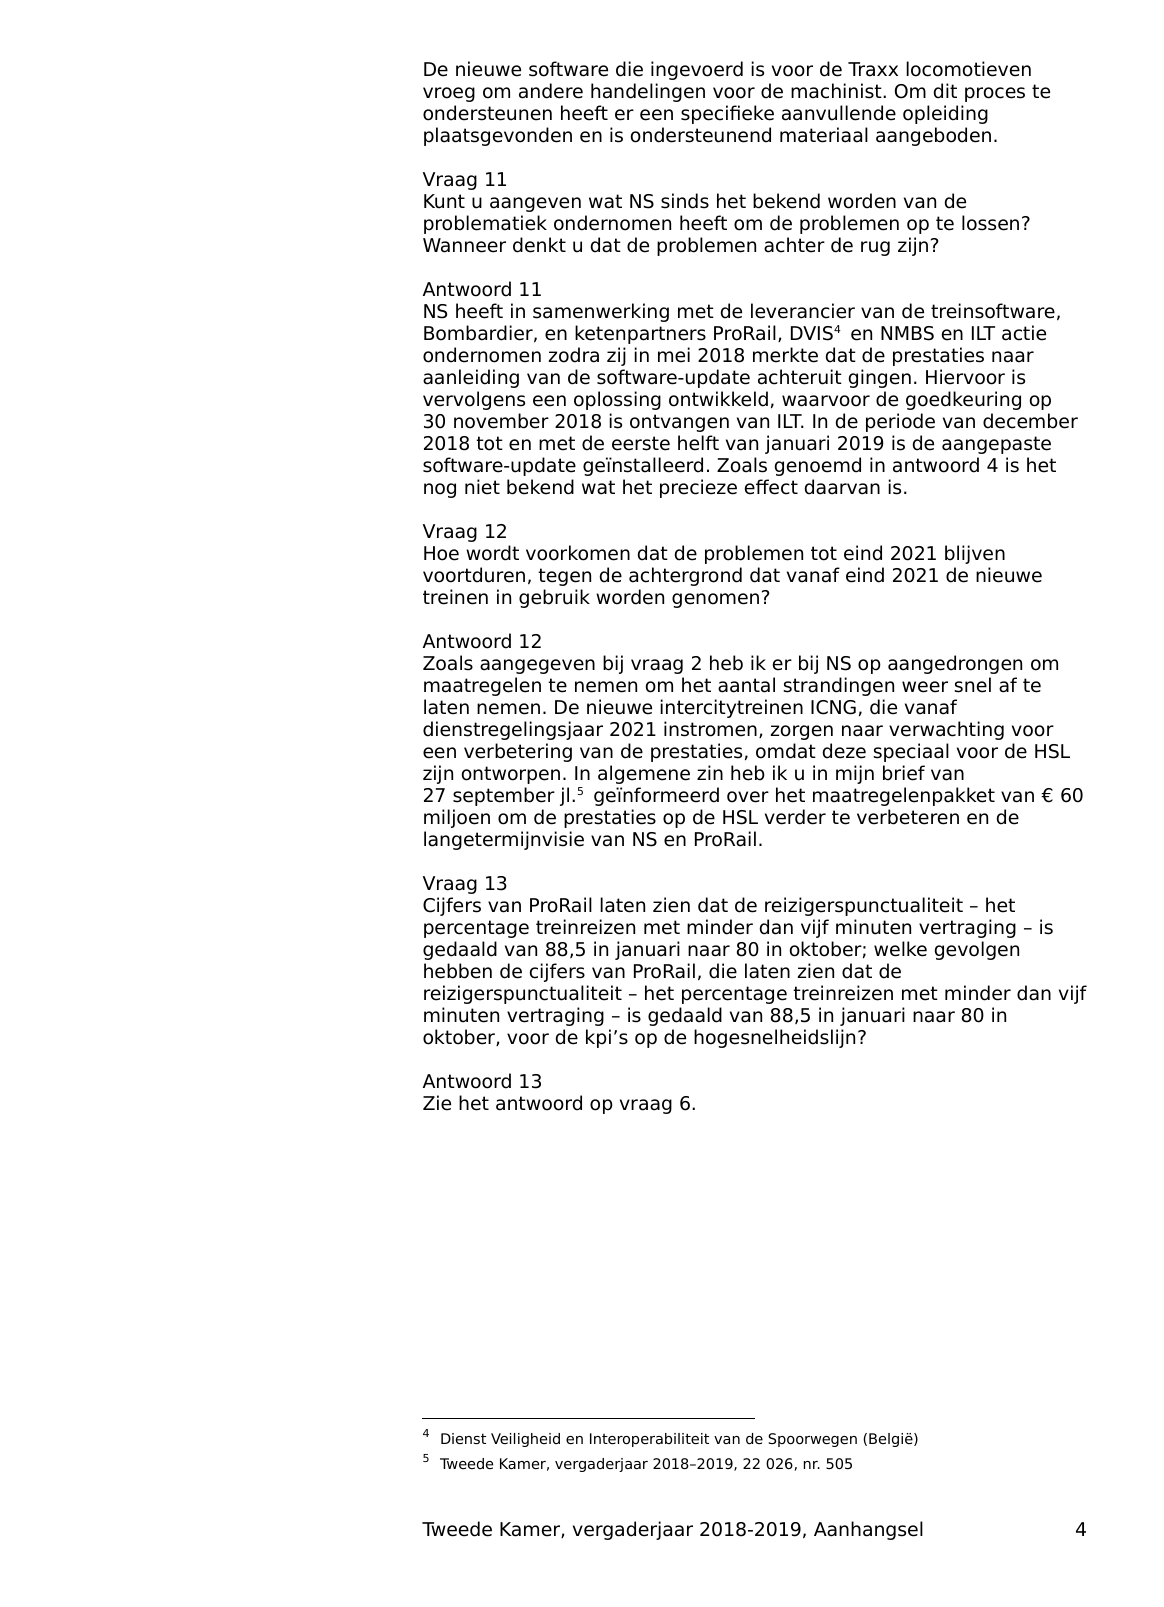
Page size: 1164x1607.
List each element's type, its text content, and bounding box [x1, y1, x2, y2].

text De nieuwe software die ingevoerd is voor de Traxx locomotieven vroeg om andere handelingen voor de machinist. Om dit proces te ondersteunen heeft er een specifieke aanvullende opleiding plaatsgevonden en is ondersteunend materiaal aangeboden. [422, 59, 1087, 147]
text Antwoord 13 [422, 1071, 1087, 1093]
text Antwoord 11 [422, 279, 1087, 301]
text Zoals aangegeven bij vraag 2 heb ik er bij NS op aangedrongen om maatregelen te nemen om het aantal strandingen weer snel af te laten nemen. De nieuwe intercitytreinen ICNG, die vanaf dienstregelingsjaar 2021 instromen, zorgen naar verwachting voor een verbetering van de prestaties, omdat deze speciaal voor de HSL zijn ontworpen. In algemene zin heb ik u in mijn brief van 27 september jl. geïnformeerd over het maatregelenpakket van € 60 miljoen om de prestaties op de HSL verder te verbeteren en de langetermijnvisie van NS en ProRail. [422, 653, 1087, 851]
text Vraag 12 [422, 521, 1087, 543]
text Tweede Kamer, vergaderjaar 2018–2019, 22 026, nr. 505 [422, 1452, 1087, 1474]
text Kunt u aangeven wat NS sinds het bekend worden van de problematiek ondernomen heeft om de problemen op te lossen? Wanneer denkt u dat de problemen achter de rug zijn? [422, 191, 1087, 257]
text Vraag 13 [422, 873, 1087, 895]
text Dienst Veiligheid en Interoperabiliteit van de Spoorwegen (België) [422, 1427, 1087, 1449]
text Hoe wordt voorkomen dat de problemen tot eind 2021 blijven voortduren, tegen de achtergrond dat vanaf eind 2021 de nieuwe treinen in gebruik worden genomen? [422, 543, 1087, 609]
text Cijfers van ProRail laten zien dat de reizigerspunctualiteit – het percentage treinreizen met minder dan vijf minuten vertraging – is gedaald van 88,5 in januari naar 80 in oktober; welke gevolgen hebben de cijfers van ProRail, die laten zien dat de reizigerspunctualiteit – het percentage treinreizen met minder dan vijf minuten vertraging – is gedaald van 88,5 in januari naar 80 in oktober, voor de kpi’s op de hogesnelheidslijn? [422, 895, 1087, 1049]
text NS heeft in samenwerking met de leverancier van de treinsoftware, Bombardier, en ketenpartners ProRail, DVIS en NMBS en ILT actie ondernomen zodra zij in mei 2018 merkte dat de prestaties naar aanleiding van de software-update achteruit gingen. Hiervoor is vervolgens een oplossing ontwikkeld, waarvoor de goedkeuring op 30 november 2018 is ontvangen van ILT. In de periode van december 2018 tot en met de eerste helft van januari 2019 is de aangepaste software-update geïnstalleerd. Zoals genoemd in antwoord 4 is het nog niet bekend wat het precieze effect daarvan is. [422, 301, 1087, 499]
text Antwoord 12 [422, 631, 1087, 653]
text Zie het antwoord op vraag 6. [422, 1093, 1087, 1115]
text Vraag 11 [422, 169, 1087, 191]
